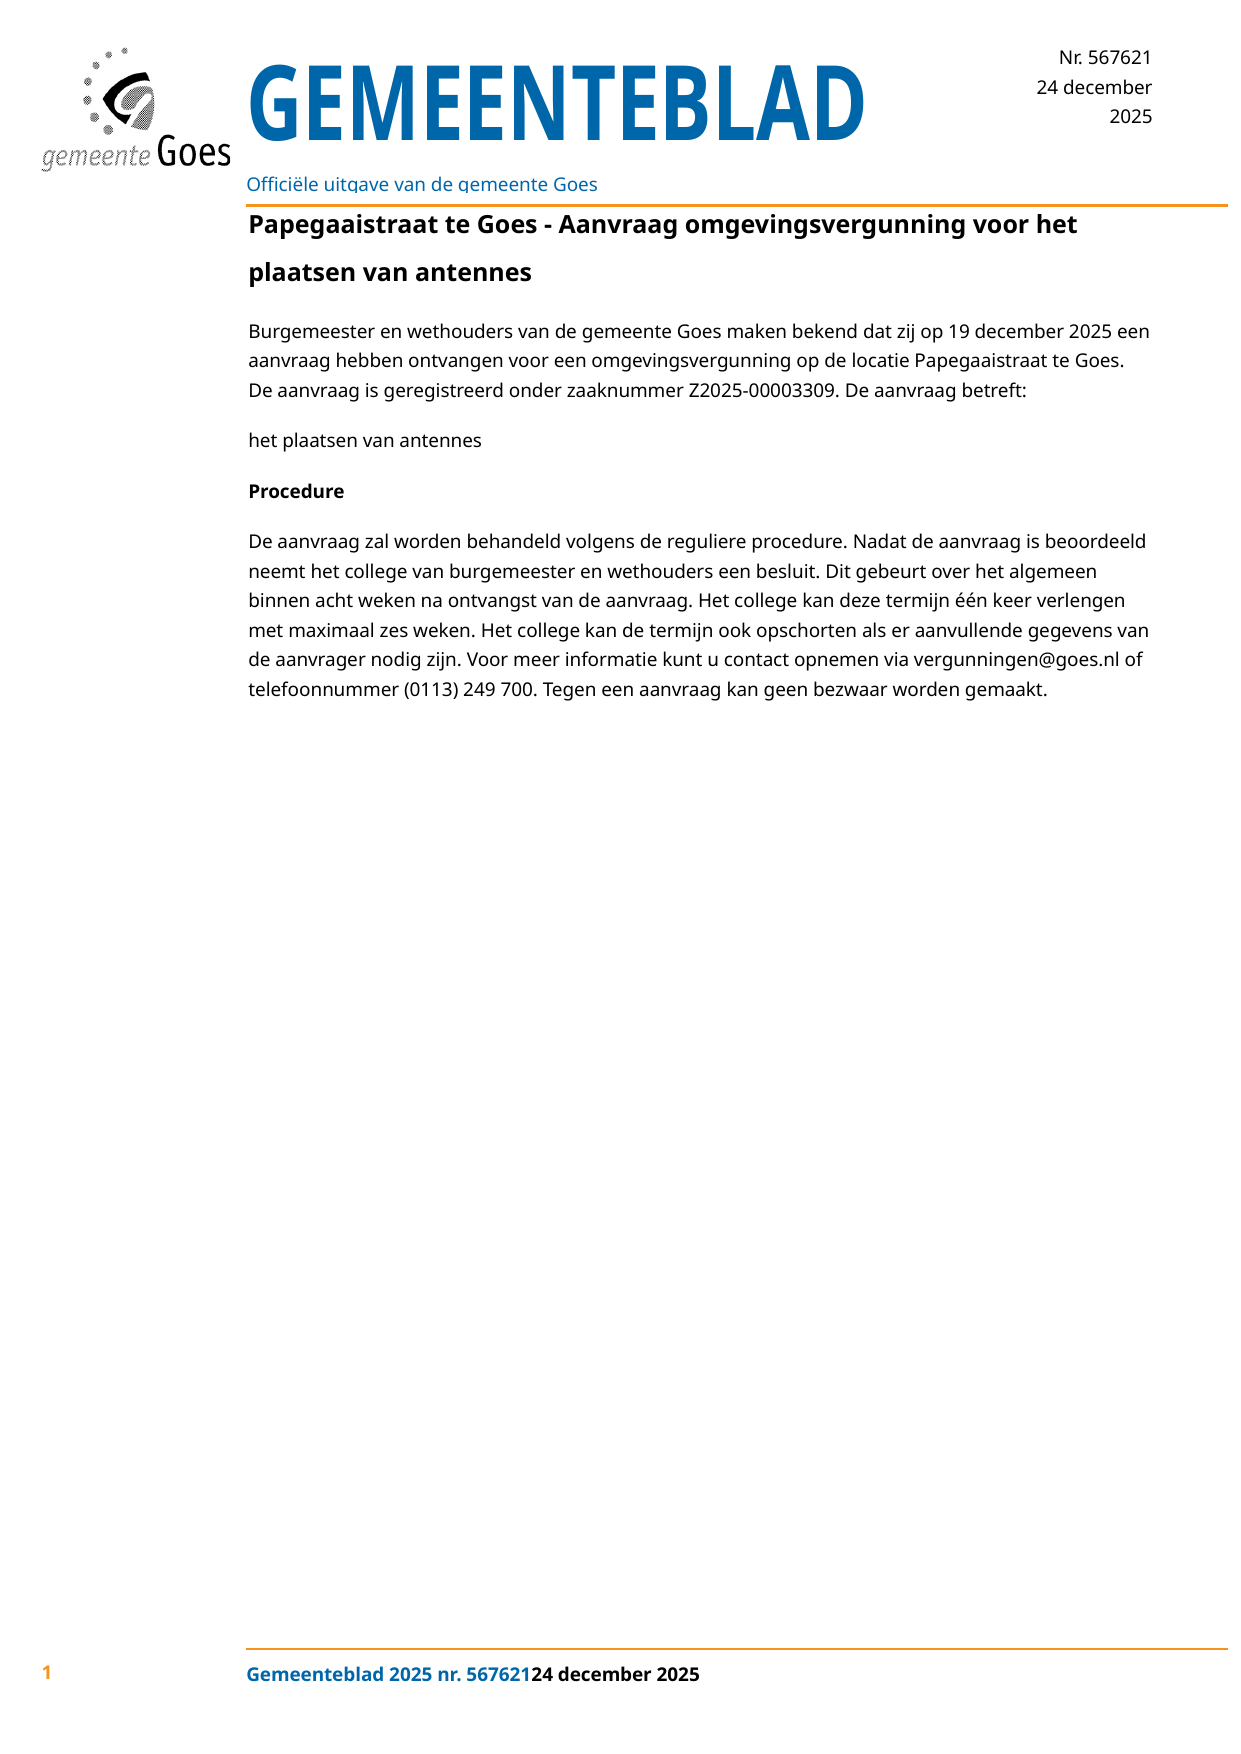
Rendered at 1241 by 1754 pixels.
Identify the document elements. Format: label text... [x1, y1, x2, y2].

text De aanvraag zal worden behandeld volgens de reguliere procedure. Nadat de aanvraag is beoordeeld neemt het college van burgemeester en wethouders een besluit. Dit gebeurt over het algemeen binnen acht weken na ontvangst van de aanvraag. Het college kan deze termijn één keer verlengen met maximaal zes weken. Het college kan de termijn ook opschorten als er aanvullende gegevens van de aanvrager nodig zijn. Voor meer informatie kunt u contact opnemen via vergunningen@goes.nl of telefoonnummer (0113) 249 700. Tegen een aanvraag kan geen bezwaar worden gemaakt. [248, 528, 1152, 702]
text Burgemeester en wethouders van de gemeente Goes maken bekend dat zij op 19 december 2025 een aanvraag hebben ontvangen voor een omgevingsvergunning op de locatie Papegaaistraat te Goes. De aanvraag is geregistreerd onder zaaknummer Z2025-00003309. De aanvraag betreft: [248, 318, 1152, 403]
picture [41, 47, 231, 172]
text het plaatsen van antennes [248, 427, 1152, 453]
text Papegaaistraat te Goes - Aanvraag omgevingsvergunning voor het plaatsen van antennes [248, 207, 1152, 288]
text Procedure [248, 478, 1152, 504]
